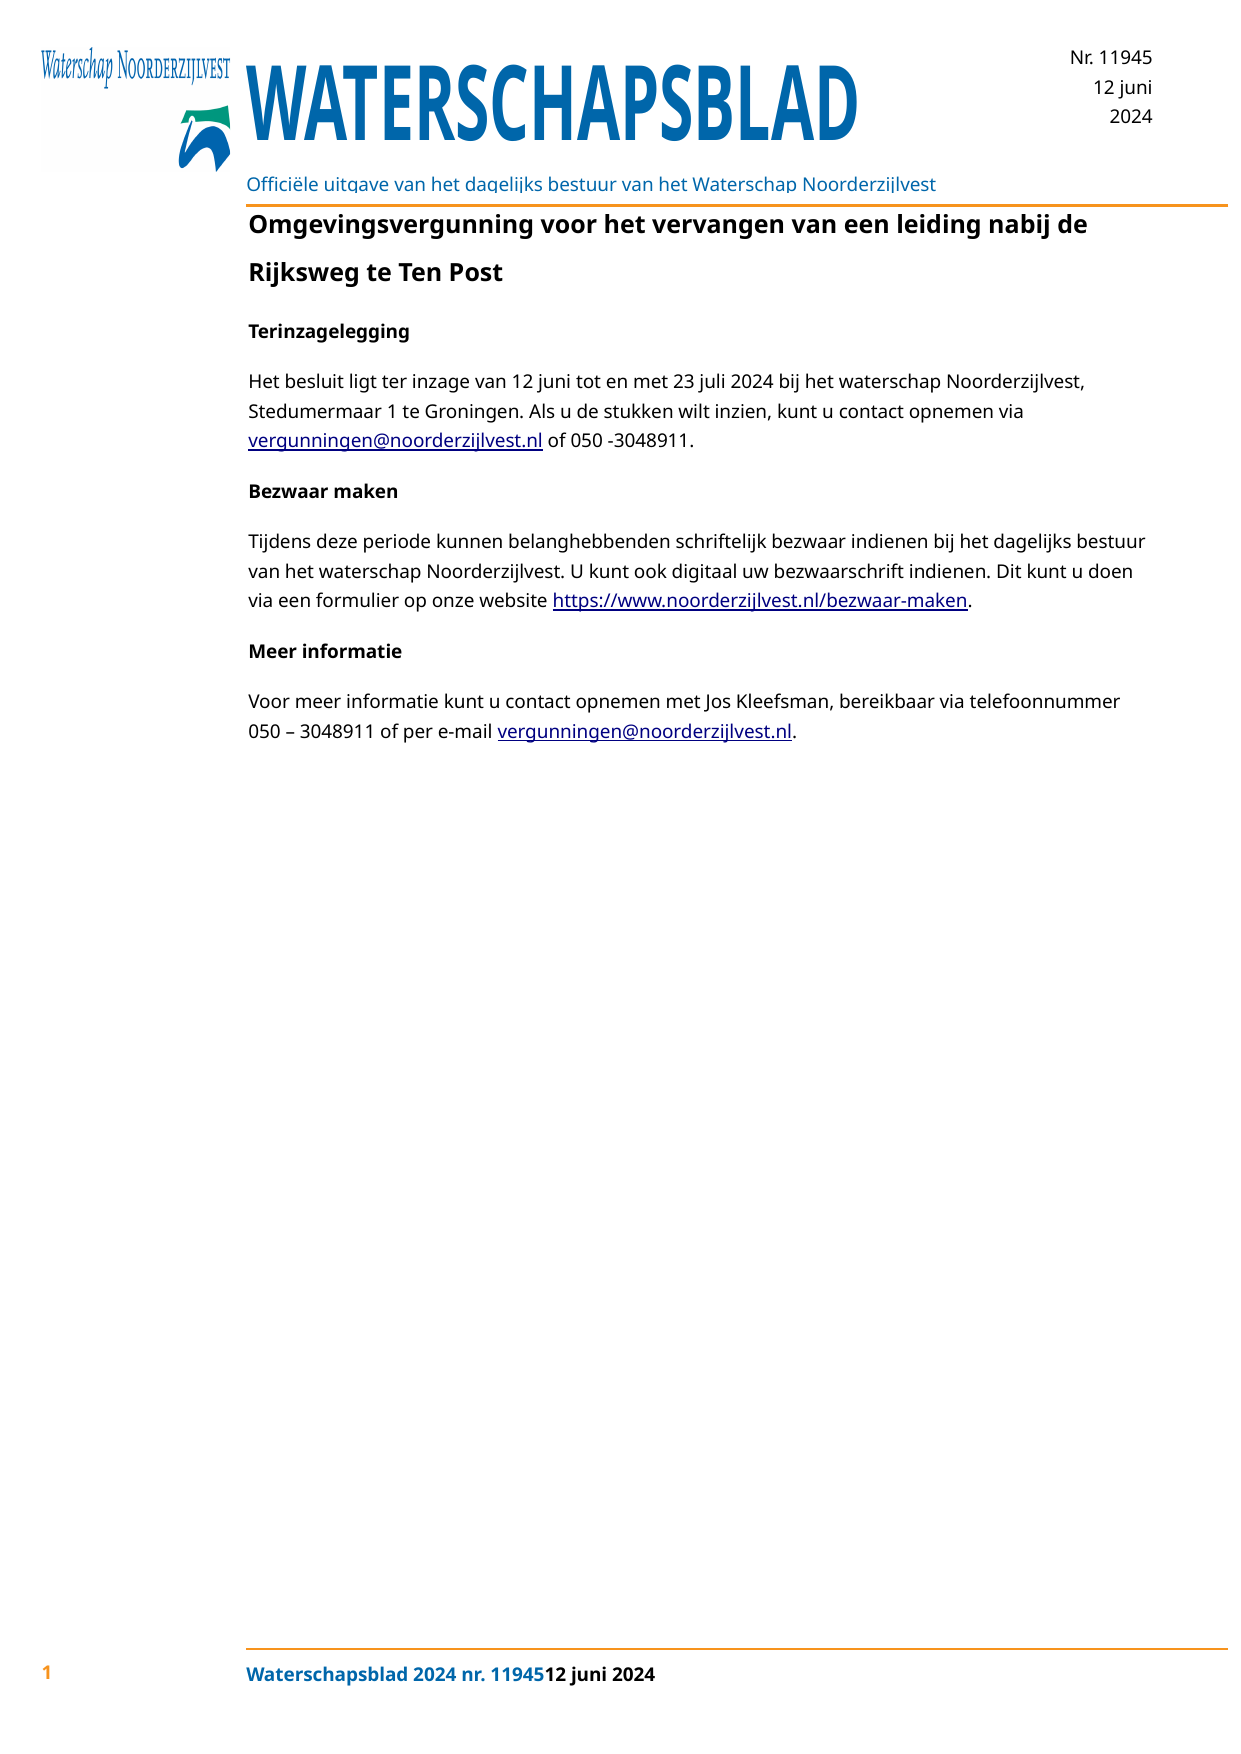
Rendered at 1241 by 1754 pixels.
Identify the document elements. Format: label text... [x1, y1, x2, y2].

text Terinzagelegging [248, 318, 1152, 344]
text Tijdens deze periode kunnen belanghebbenden schriftelijk bezwaar indienen bij het dagelijks bestuur van het waterschap Noorderzijlvest. U kunt ook digitaal uw bezwaarschrift indienen. Dit kunt u doen via een formulier op onze website https://www.noorderzijlvest.nl/bezwaar-maken. [248, 528, 1152, 613]
text Het besluit ligt ter inzage van 12 juni tot en met 23 juli 2024 bij het waterschap Noorderzijlvest, Stedumermaar 1 te Groningen. Als u de stukken wilt inzien, kunt u contact opnemen via vergunningen@noorderzijlvest.nl of 050 -3048911. [248, 368, 1152, 453]
text Omgevingsvergunning voor het vervangen van een leiding nabij de Rijksweg te Ten Post [248, 207, 1152, 288]
picture [41, 47, 231, 172]
text Bezwaar maken [248, 478, 1152, 504]
text Meer informatie [248, 638, 1152, 664]
text Voor meer informatie kunt u contact opnemen met Jos Kleefsman, bereikbaar via telefoonnummer 050 – 3048911 of per e-mail vergunningen@noorderzijlvest.nl. [248, 688, 1152, 744]
